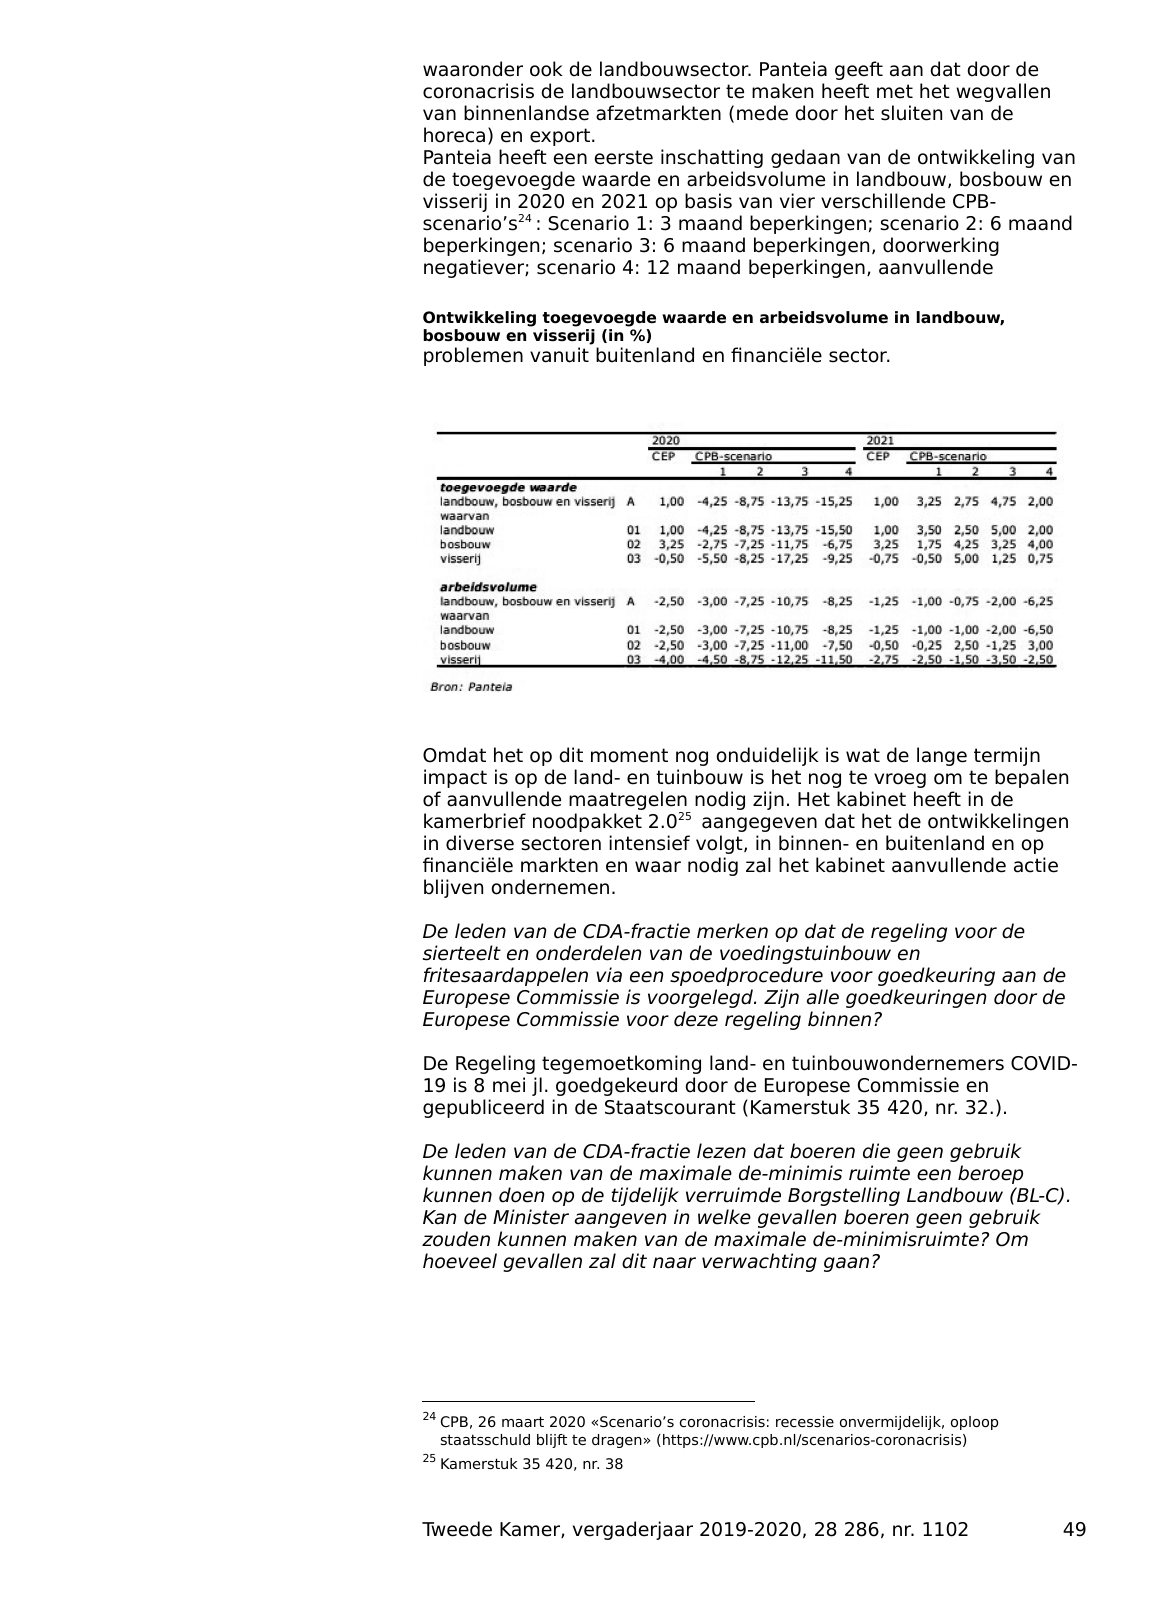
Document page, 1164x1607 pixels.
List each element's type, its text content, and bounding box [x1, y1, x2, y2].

text Ontwikkeling toegevoegde waarde en arbeidsvolume in landbouw, bosbouw en visserij (in %) [422, 309, 1072, 345]
text Omdat het op dit moment nog onduidelijk is wat de lange termijn impact is op de land- en tuinbouw is het nog te vroeg om te bepalen of aanvullende maatregelen nodig zijn. Het kabinet heeft in de kamerbrief noodpakket 2.0 aangegeven dat het de ontwikkelingen in diverse sectoren intensief volgt, in binnen- en buitenland en op financiële markten en waar nodig zal het kabinet aanvullende actie blijven ondernemen. [422, 745, 1087, 898]
text CPB, 26 maart 2020 «Scenario’s coronacrisis: recessie onvermijdelijk, oploop staatsschuld blijft te dragen» (https://www.cpb.nl/scenarios-coronacrisis) [422, 1410, 1087, 1449]
picture [422, 422, 1072, 701]
text De leden van de CDA-fractie merken op dat de regeling voor de sierteelt en onderdelen van de voedingstuinbouw en fritesaardappelen via een spoedprocedure voor goedkeuring aan de Europese Commissie is voorgelegd. Zijn alle goedkeuringen door de Europese Commissie voor deze regeling binnen? [422, 921, 1087, 1031]
text De leden van de CDA-fractie lezen dat boeren die geen gebruik kunnen maken van de maximale de-minimis ruimte een beroep kunnen doen op de tijdelijk verruimde Borgstelling Landbouw (BL-C). Kan de Minister aangeven in welke gevallen boeren geen gebruik zouden kunnen maken van de maximale de-minimisruimte? Om hoeveel gevallen zal dit naar verwachting gaan? [422, 1141, 1087, 1273]
text Kamerstuk 35 420, nr. 38 [422, 1452, 1087, 1474]
text De Regeling tegemoetkoming land- en tuinbouwondernemers COVID-19 is 8 mei jl. goedgekeurd door de Europese Commissie en gepubliceerd in de Staatscourant (Kamerstuk 35 420, nr. 32.). [422, 1053, 1087, 1119]
text waaronder ook de landbouwsector. Panteia geeft aan dat door de coronacrisis de landbouwsector te maken heeft met het wegvallen van binnenlandse afzetmarkten (mede door het sluiten van de horeca) en export. [422, 59, 1087, 147]
text Panteia heeft een eerste inschatting gedaan van de ontwikkeling van de toegevoegde waarde en arbeidsvolume in landbouw, bosbouw en visserij in 2020 en 2021 op basis van vier verschillende CPB-scenario’s: Scenario 1: 3 maand beperkingen; scenario 2: 6 maand beperkingen; scenario 3: 6 maand beperkingen, doorwerking negatiever; scenario 4: 12 maand beperkingen, aanvullende problemen vanuit buitenland en financiële sector. [422, 147, 1087, 367]
